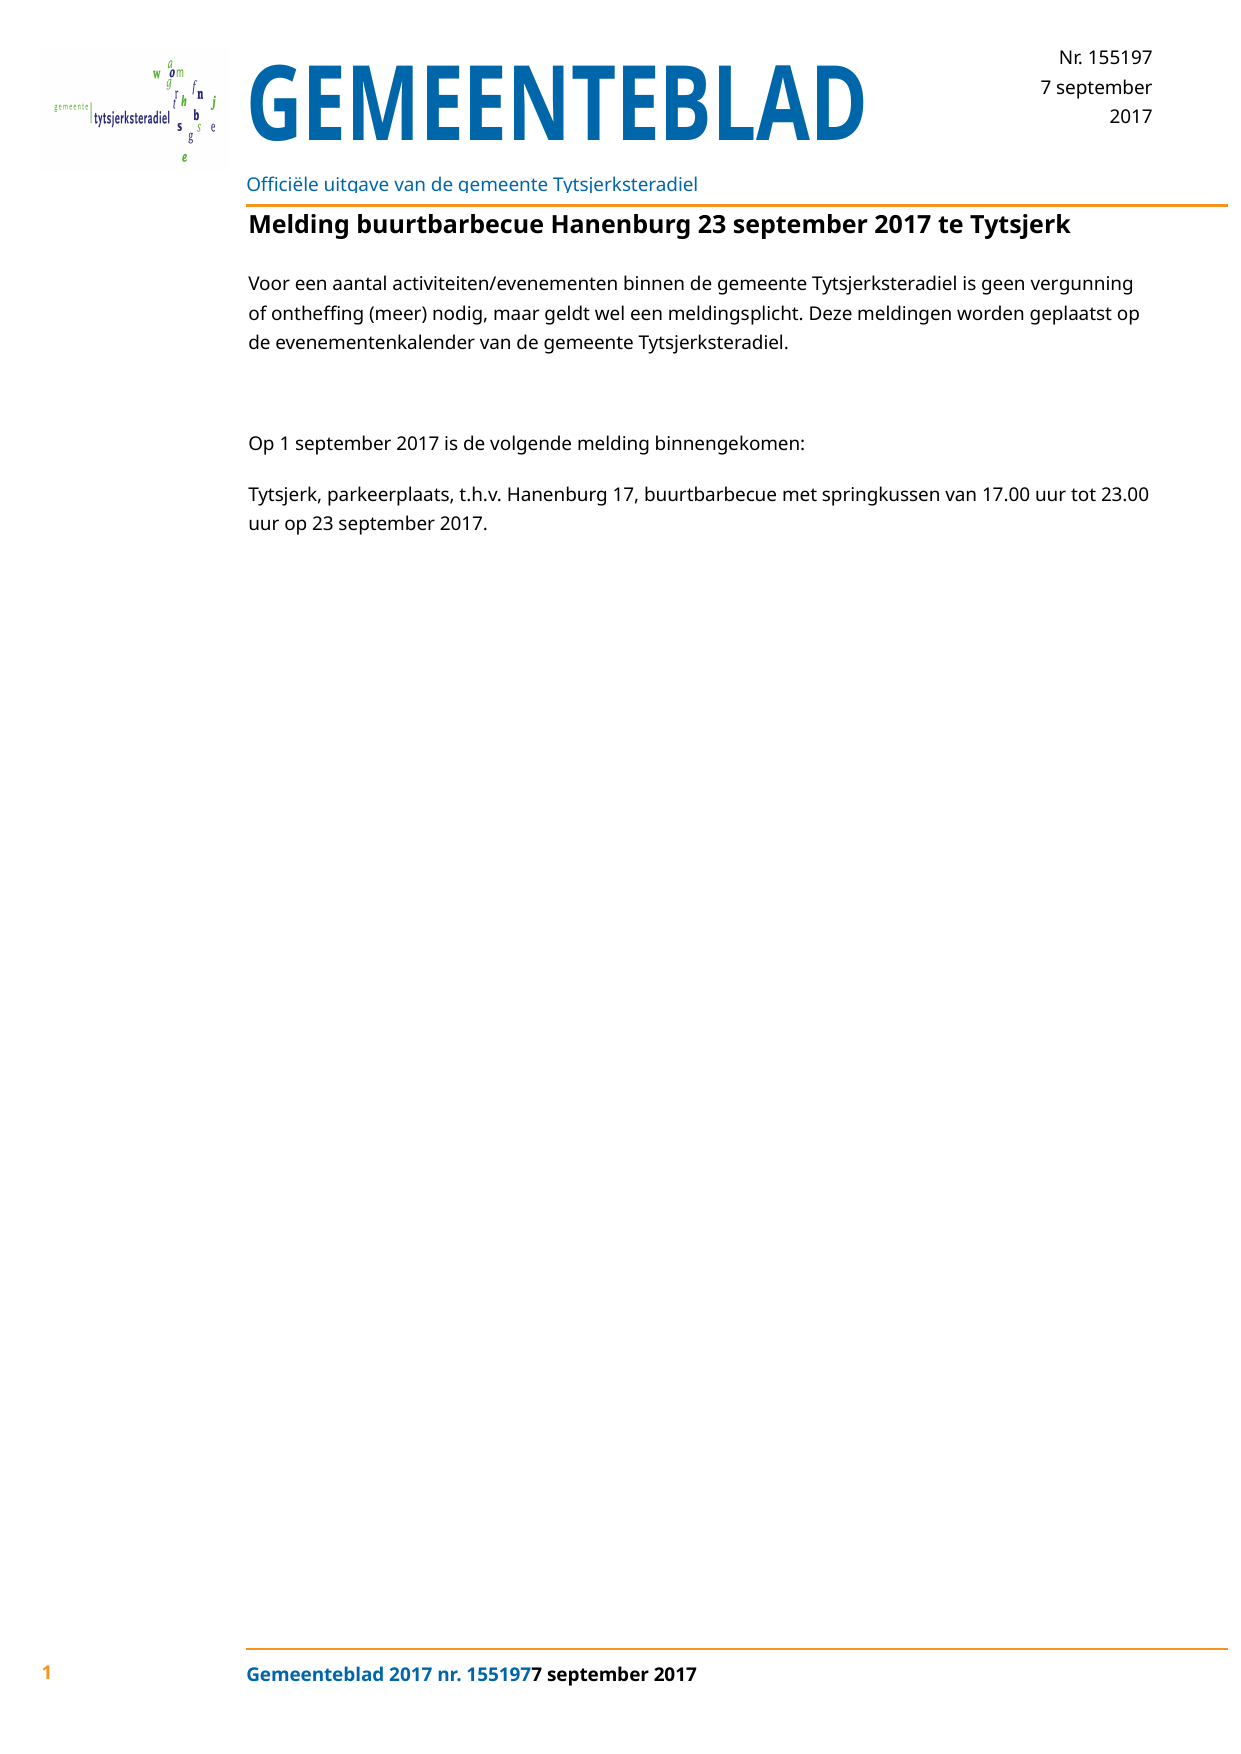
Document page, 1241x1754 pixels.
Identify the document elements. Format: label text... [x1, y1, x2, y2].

text Melding buurtbarbecue Hanenburg 23 september 2017 te Tytsjerk [248, 207, 1152, 241]
picture [41, 47, 231, 172]
text Op 1 september 2017 is de volgende melding binnengekomen: [248, 430, 1152, 456]
text Voor een aantal activiteiten/evenementen binnen de gemeente Tytsjerksteradiel is geen ver­gun­ning of ontheffing (meer) nodig, maar geldt wel een meldings­plicht. Deze meldingen worden geplaatst op de evenementenkalender van de gemeente Tytsjerksteradiel. [248, 270, 1152, 355]
text Tytsjerk, parkeerplaats, t.h.v. Hanenburg 17, buurtbarbecue met springkussen van 17.00 uur tot 23.00 uur op 23 september 2017. [248, 481, 1152, 536]
